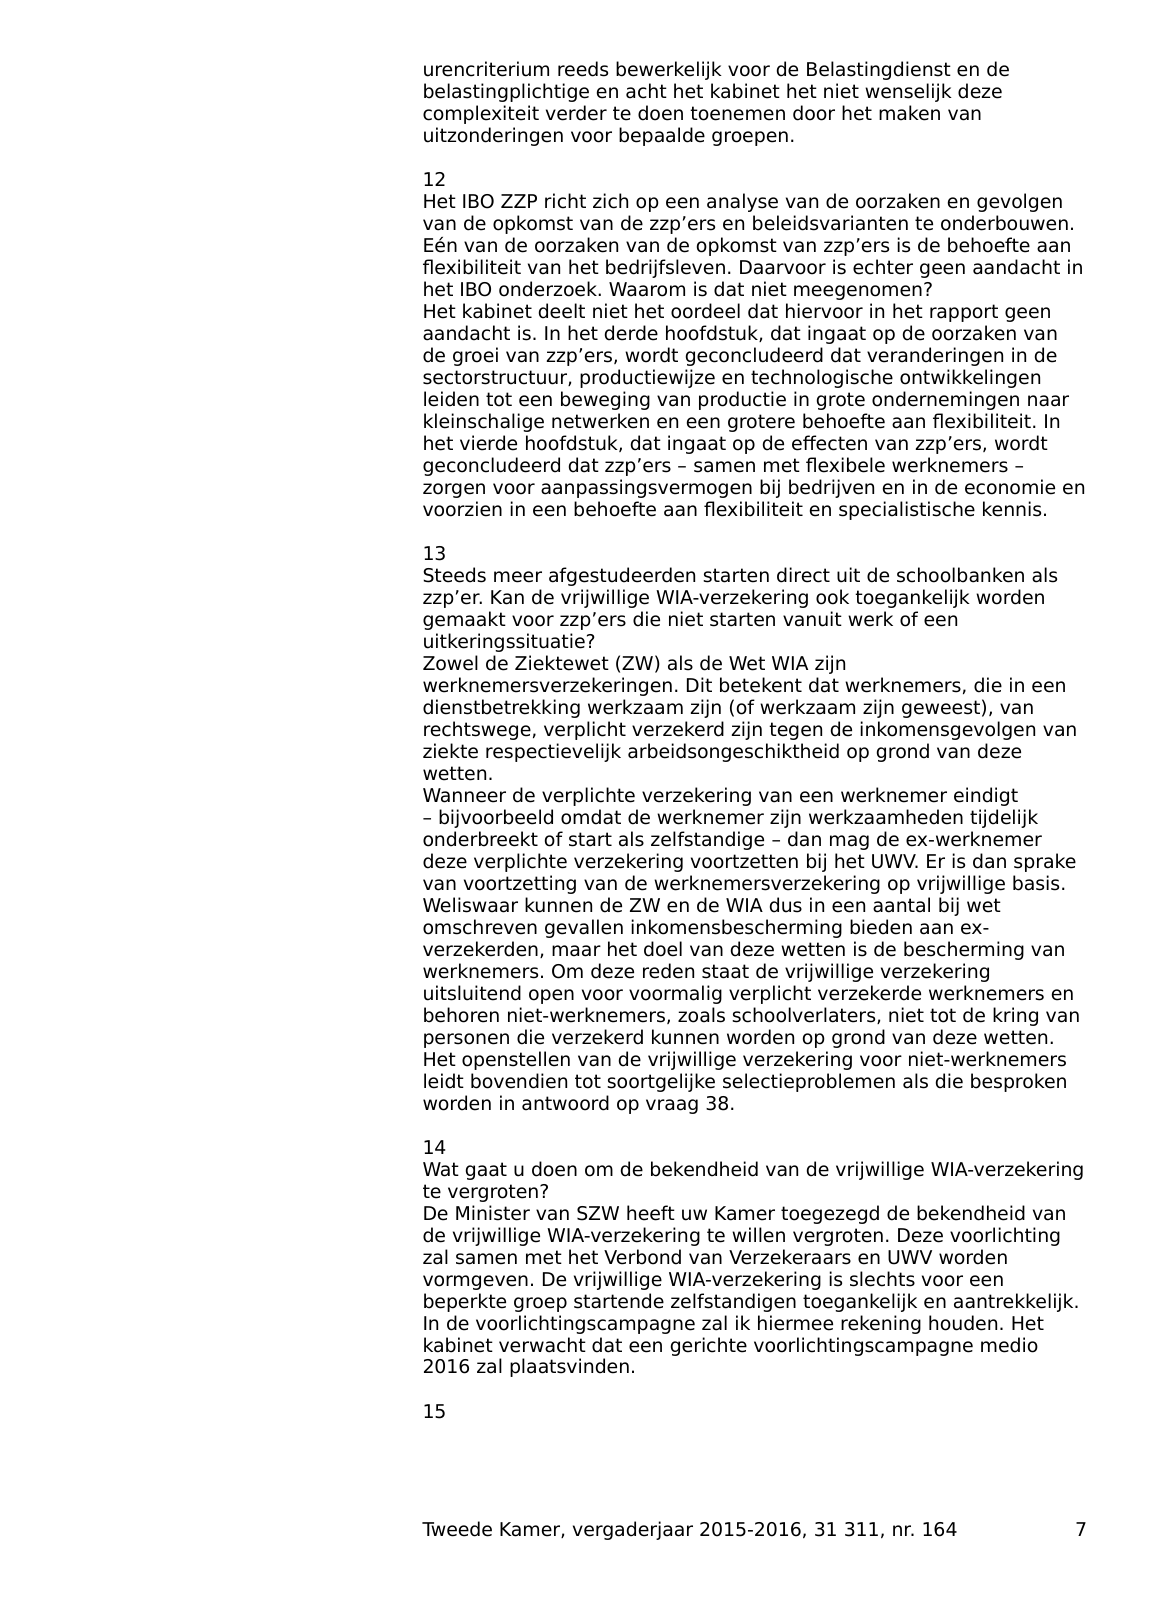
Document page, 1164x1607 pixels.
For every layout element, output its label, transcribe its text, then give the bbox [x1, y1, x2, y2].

text Weliswaar kunnen de ZW en de WIA dus in een aantal bij wet omschreven gevallen inkomensbescherming bieden aan ex-verzekerden, maar het doel van deze wetten is de bescherming van werknemers. Om deze reden staat de vrijwillige verzekering uitsluitend open voor voormalig verplicht verzekerde werknemers en behoren niet-werknemers, zoals schoolverlaters, niet tot de kring van personen die verzekerd kunnen worden op grond van deze wetten. [422, 895, 1087, 1048]
text urencriterium reeds bewerkelijk voor de Belastingdienst en de belastingplichtige en acht het kabinet het niet wenselijk deze complexiteit verder te doen toenemen door het maken van uitzonderingen voor bepaalde groepen. [422, 59, 1087, 147]
text Het kabinet deelt niet het oordeel dat hiervoor in het rapport geen aandacht is. In het derde hoofdstuk, dat ingaat op de oorzaken van de groei van zzp’ers, wordt geconcludeerd dat veranderingen in de sectorstructuur, productiewijze en technologische ontwikkelingen leiden tot een beweging van productie in grote ondernemingen naar kleinschalige netwerken en een grotere behoefte aan flexibiliteit. In het vierde hoofdstuk, dat ingaat op de effecten van zzp’ers, wordt geconcludeerd dat zzp’ers – samen met flexibele werknemers – zorgen voor aanpassingsvermogen bij bedrijven en in de economie en voorzien in een behoefte aan flexibiliteit en specialistische kennis. [422, 301, 1087, 521]
text 13 [422, 543, 1087, 565]
text Wanneer de verplichte verzekering van een werknemer eindigt – bijvoorbeeld omdat de werknemer zijn werkzaamheden tijdelijk onderbreekt of start als zelfstandige – dan mag de ex-werknemer deze verplichte verzekering voortzetten bij het UWV. Er is dan sprake van voortzetting van de werknemersverzekering op vrijwillige basis. [422, 785, 1087, 895]
text Zowel de Ziektewet (ZW) als de Wet WIA zijn werknemersverzekeringen. Dit betekent dat werknemers, die in een dienstbetrekking werkzaam zijn (of werkzaam zijn geweest), van rechtswege, verplicht verzekerd zijn tegen de inkomensgevolgen van ziekte respectievelijk arbeidsongeschiktheid op grond van deze wetten. [422, 653, 1087, 785]
text Het openstellen van de vrijwillige verzekering voor niet-werknemers leidt bovendien tot soortgelijke selectieproblemen als die besproken worden in antwoord op vraag 38. [422, 1048, 1087, 1114]
text Steeds meer afgestudeerden starten direct uit de schoolbanken als zzp’er. Kan de vrijwillige WIA-verzekering ook toegankelijk worden gemaakt voor zzp’ers die niet starten vanuit werk of een uitkeringssituatie? [422, 565, 1087, 653]
text De Minister van SZW heeft uw Kamer toegezegd de bekendheid van de vrijwillige WIA-verzekering te willen vergroten. Deze voorlichting zal samen met het Verbond van Verzekeraars en UWV worden vormgeven. De vrijwillige WIA-verzekering is slechts voor een beperkte groep startende zelfstandigen toegankelijk en aantrekkelijk. In de voorlichtingscampagne zal ik hiermee rekening houden. Het kabinet verwacht dat een gerichte voorlichtingscampagne medio 2016 zal plaatsvinden. [422, 1203, 1087, 1378]
text 15 [422, 1401, 1087, 1423]
text 14 [422, 1137, 1087, 1159]
text Wat gaat u doen om de bekendheid van de vrijwillige WIA-verzekering te vergroten? [422, 1159, 1087, 1203]
text Het IBO ZZP richt zich op een analyse van de oorzaken en gevolgen van de opkomst van de zzp’ers en beleidsvarianten te onderbouwen. Eén van de oorzaken van de opkomst van zzp’ers is de behoefte aan flexibiliteit van het bedrijfsleven. Daarvoor is echter geen aandacht in het IBO onderzoek. Waarom is dat niet meegenomen? [422, 191, 1087, 301]
text 12 [422, 169, 1087, 191]
